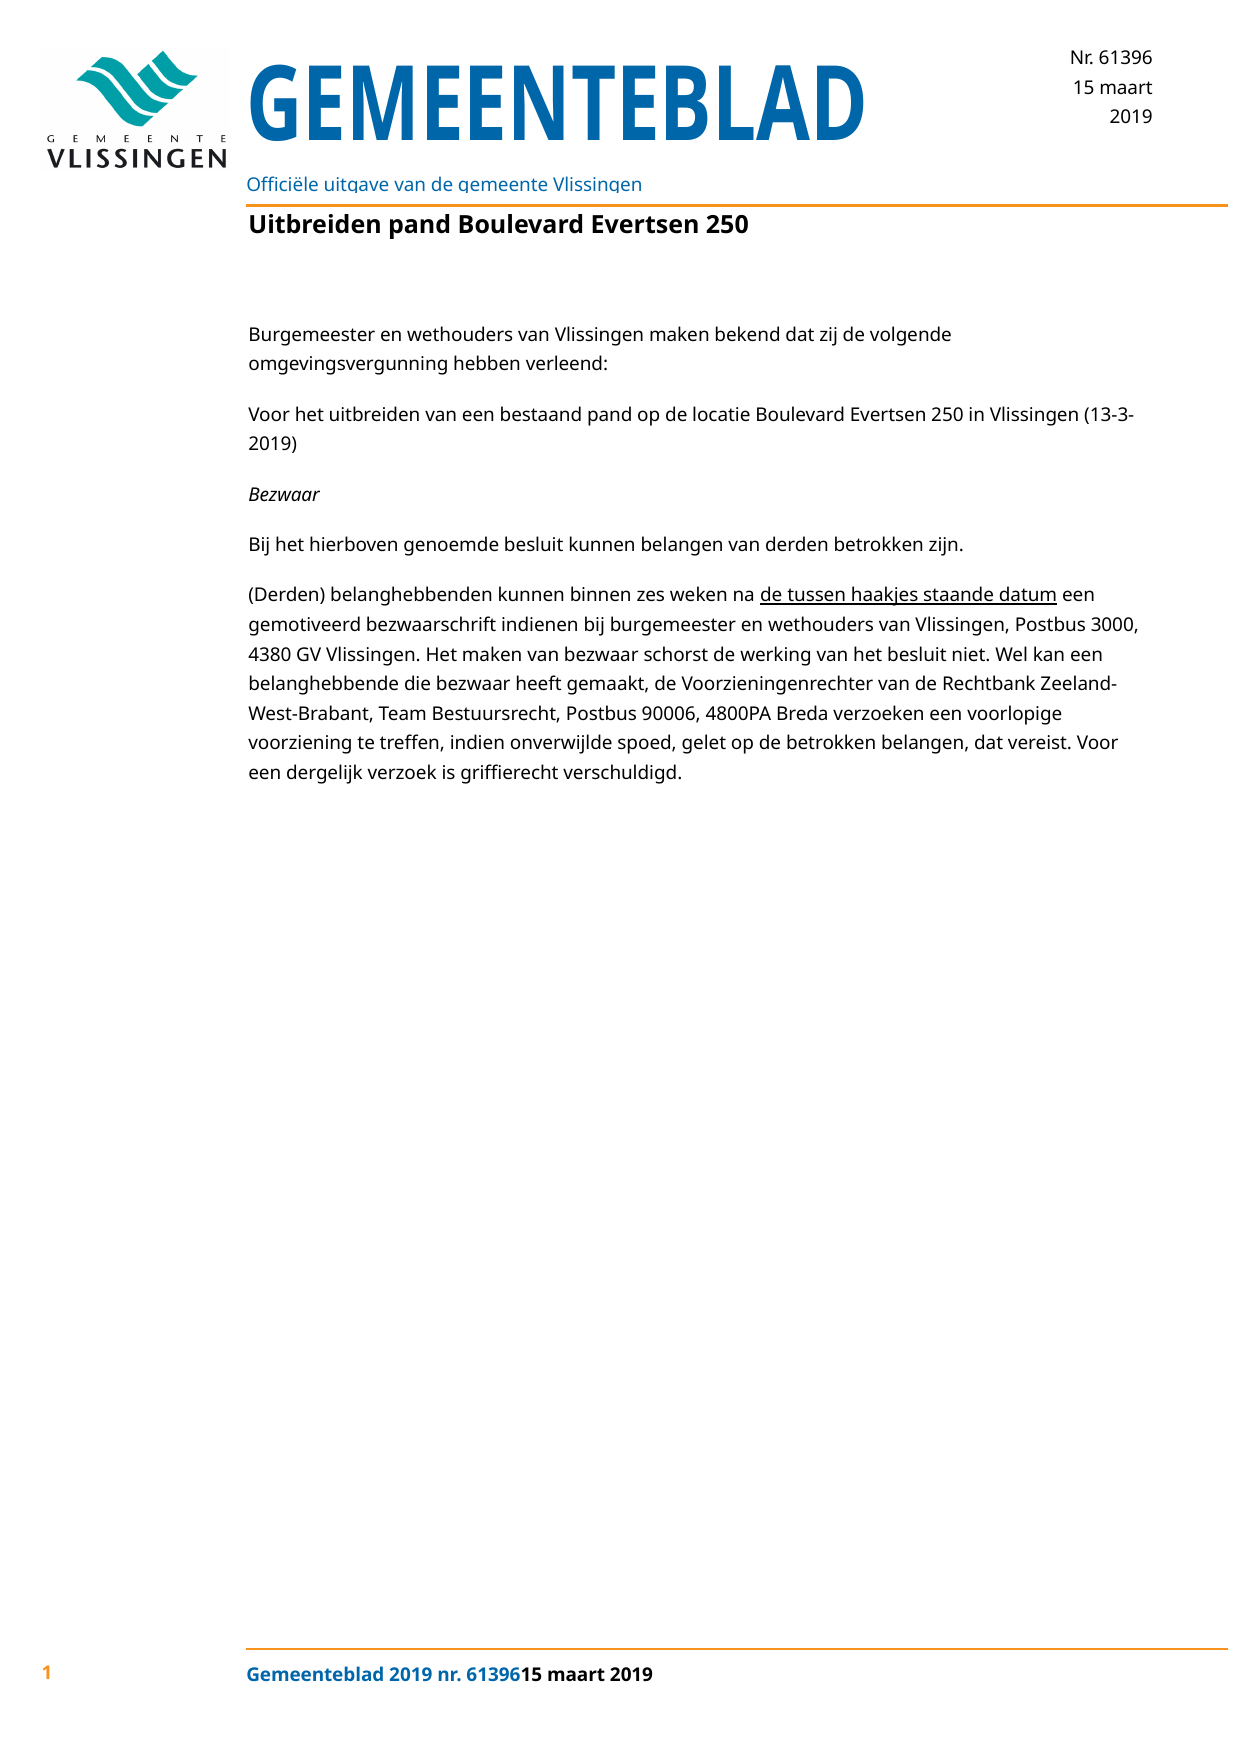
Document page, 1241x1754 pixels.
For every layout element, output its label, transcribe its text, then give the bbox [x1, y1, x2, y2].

picture [41, 47, 231, 172]
text Bezwaar [248, 481, 1152, 506]
text (Derden) belanghebbenden kunnen binnen zes weken na de tussen haakjes staande datum een gemotiveerd bezwaarschrift indienen bij burgemeester en wethouders van Vlissingen, Postbus 3000, 4380 GV Vlissingen. Het maken van bezwaar schorst de werking van het besluit niet. Wel kan een belanghebbende die bezwaar heeft gemaakt, de Voorzieningenrechter van de Rechtbank Zeeland-West-Brabant, Team Bestuursrecht, Postbus 90006, 4800PA Breda verzoeken een voorlopige voorziening te treffen, indien onverwijlde spoed, gelet op de betrokken belangen, dat vereist. Voor een dergelijk verzoek is griffierecht verschuldigd. [248, 582, 1152, 785]
text Bij het hierboven genoemde besluit kunnen belangen van derden betrokken zijn. [248, 531, 1152, 557]
text Burgemeester en wethouders van Vlissingen maken bekend dat zij de volgende omgevingsvergunning hebben verleend: [248, 321, 1152, 376]
text Voor het uitbreiden van een bestaand pand op de locatie Boulevard Evertsen 250 in Vlissingen (13-3-2019) [248, 401, 1152, 456]
text Uitbreiden pand Boulevard Evertsen 250 [248, 207, 1152, 241]
